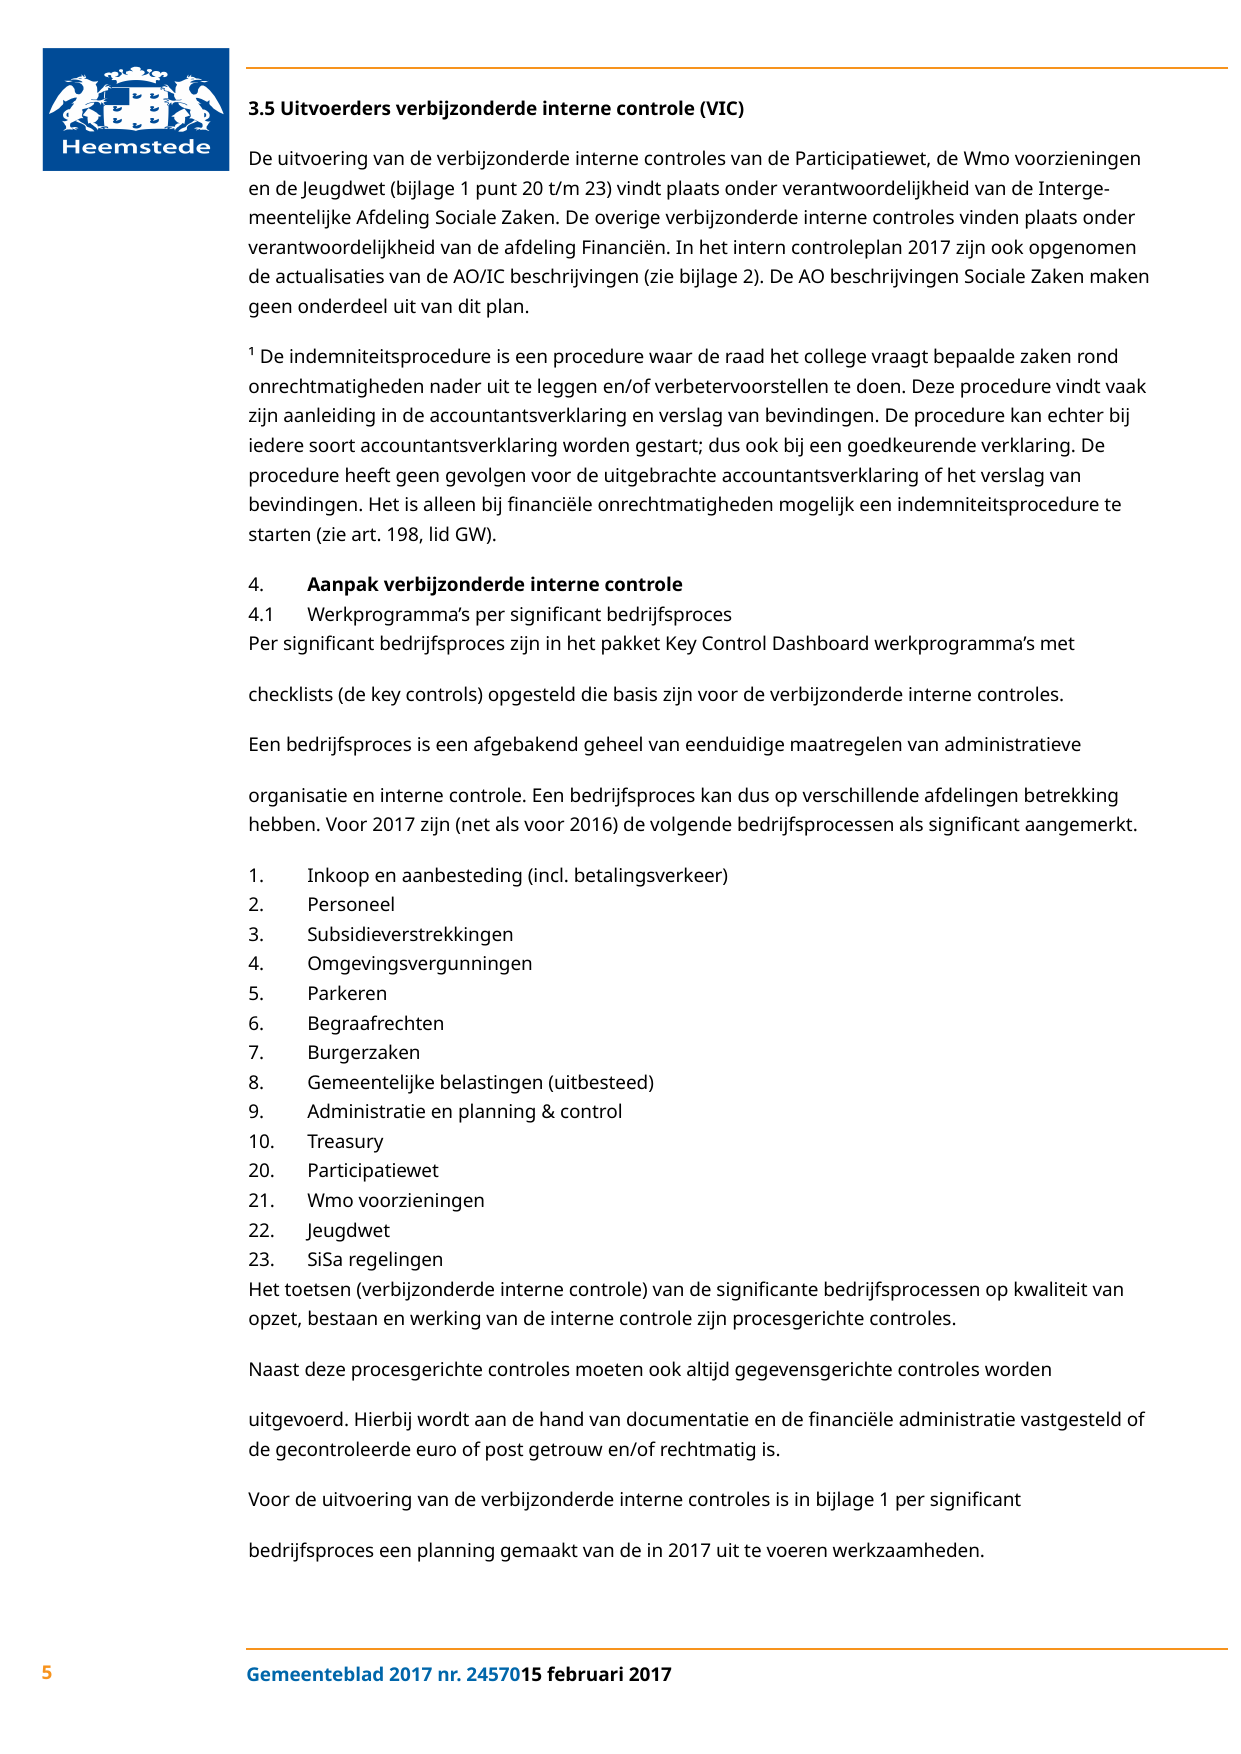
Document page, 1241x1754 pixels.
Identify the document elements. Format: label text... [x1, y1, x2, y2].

text uitgevoerd. Hierbij wordt aan de hand van documentatie en de financiële administratie vastgesteld of de gecontroleerde euro of post getrouw en/of rechtmatig is. [248, 1406, 1152, 1462]
text Naast deze procesgerichte controles moeten ook altijd gegevensgerichte controles worden [248, 1356, 1152, 1382]
text organisatie en interne controle. Een bedrijfsproces kan dus op verschillende afdelingen betrekking hebben. Voor 2017 zijn (net als voor 2016) de volgende bedrijfsprocessen als significant aangemerkt. [248, 782, 1152, 837]
text Het toetsen (verbijzonderde interne controle) van de significante bedrijfsprocessen op kwaliteit van opzet, bestaan en werking van de interne controle zijn procesgerichte controles. [248, 1276, 1152, 1331]
list Aanpak verbijzonderde interne controle [248, 571, 1152, 597]
list Treasury [248, 1128, 1152, 1154]
list SiSa regelingen [248, 1246, 1152, 1272]
text Voor de uitvoering van de verbijzonderde interne controles is in bijlage 1 per significant [248, 1486, 1152, 1512]
text De uitvoering van de verbijzonderde interne controles van de Participatiewet, de Wmo voorzieningen en de Jeugdwet (bijlage 1 punt 20 t/m 23) vindt plaats onder verantwoordelijkheid van de Interge-meentelijke Afdeling Sociale Zaken. De overige verbijzonderde interne controles vinden plaats onder verantwoordelijkheid van de afdeling Financiën. In het intern controleplan 2017 zijn ook opgenomen de actualisaties van de AO/IC beschrijvingen (zie bijlage 2). De AO beschrijvingen Sociale Zaken maken geen onderdeel uit van dit plan. [248, 145, 1152, 319]
list Omgevingsvergunningen [248, 951, 1152, 976]
list Inkoop en aanbesteding (incl. betalingsverkeer) [248, 862, 1152, 888]
list Werkprogramma’s per significant bedrijfsproces [248, 601, 1152, 627]
text Per significant bedrijfsproces zijn in het pakket Key Control Dashboard werkprogramma’s met [248, 631, 1152, 656]
list Participatiewet [248, 1158, 1152, 1183]
list Wmo voorzieningen [248, 1187, 1152, 1213]
list Subsidieverstrekkingen [248, 921, 1152, 947]
text Een bedrijfsproces is een afgebakend geheel van eenduidige maatregelen van administratieve [248, 731, 1152, 757]
picture [41, 47, 231, 172]
list Gemeentelijke belastingen (uitbesteed) [248, 1069, 1152, 1095]
text checklists (de key controls) opgesteld die basis zijn voor de verbijzonderde interne controles. [248, 681, 1152, 707]
list Jeugdwet [248, 1217, 1152, 1243]
list Personeel [248, 891, 1152, 917]
text 3.5 Uitvoerders verbijzonderde interne controle (VIC) [248, 95, 1152, 121]
list Begraafrechten [248, 1010, 1152, 1036]
text bedrijfsproces een planning gemaakt van de in 2017 uit te voeren werkzaamheden. [248, 1537, 1152, 1563]
list Parkeren [248, 980, 1152, 1006]
text ¹ De indemniteitsprocedure is een procedure waar de raad het college vraagt bepaalde zaken rond onrechtmatigheden nader uit te leggen en/of verbetervoorstellen te doen. Deze procedure vindt vaak zijn aanleiding in de accountantsverklaring en verslag van bevindingen. De procedure kan echter bij iedere soort accountantsverklaring worden gestart; dus ook bij een goedkeurende verklaring. De procedure heeft geen gevolgen voor de uitgebrachte accountantsverklaring of het verslag van bevindingen. Het is alleen bij financiële onrechtmatigheden mogelijk een indemniteitsprocedure te starten (zie art. 198, lid GW). [248, 343, 1152, 547]
list Burgerzaken [248, 1039, 1152, 1065]
list Administratie en planning & control [248, 1098, 1152, 1124]
